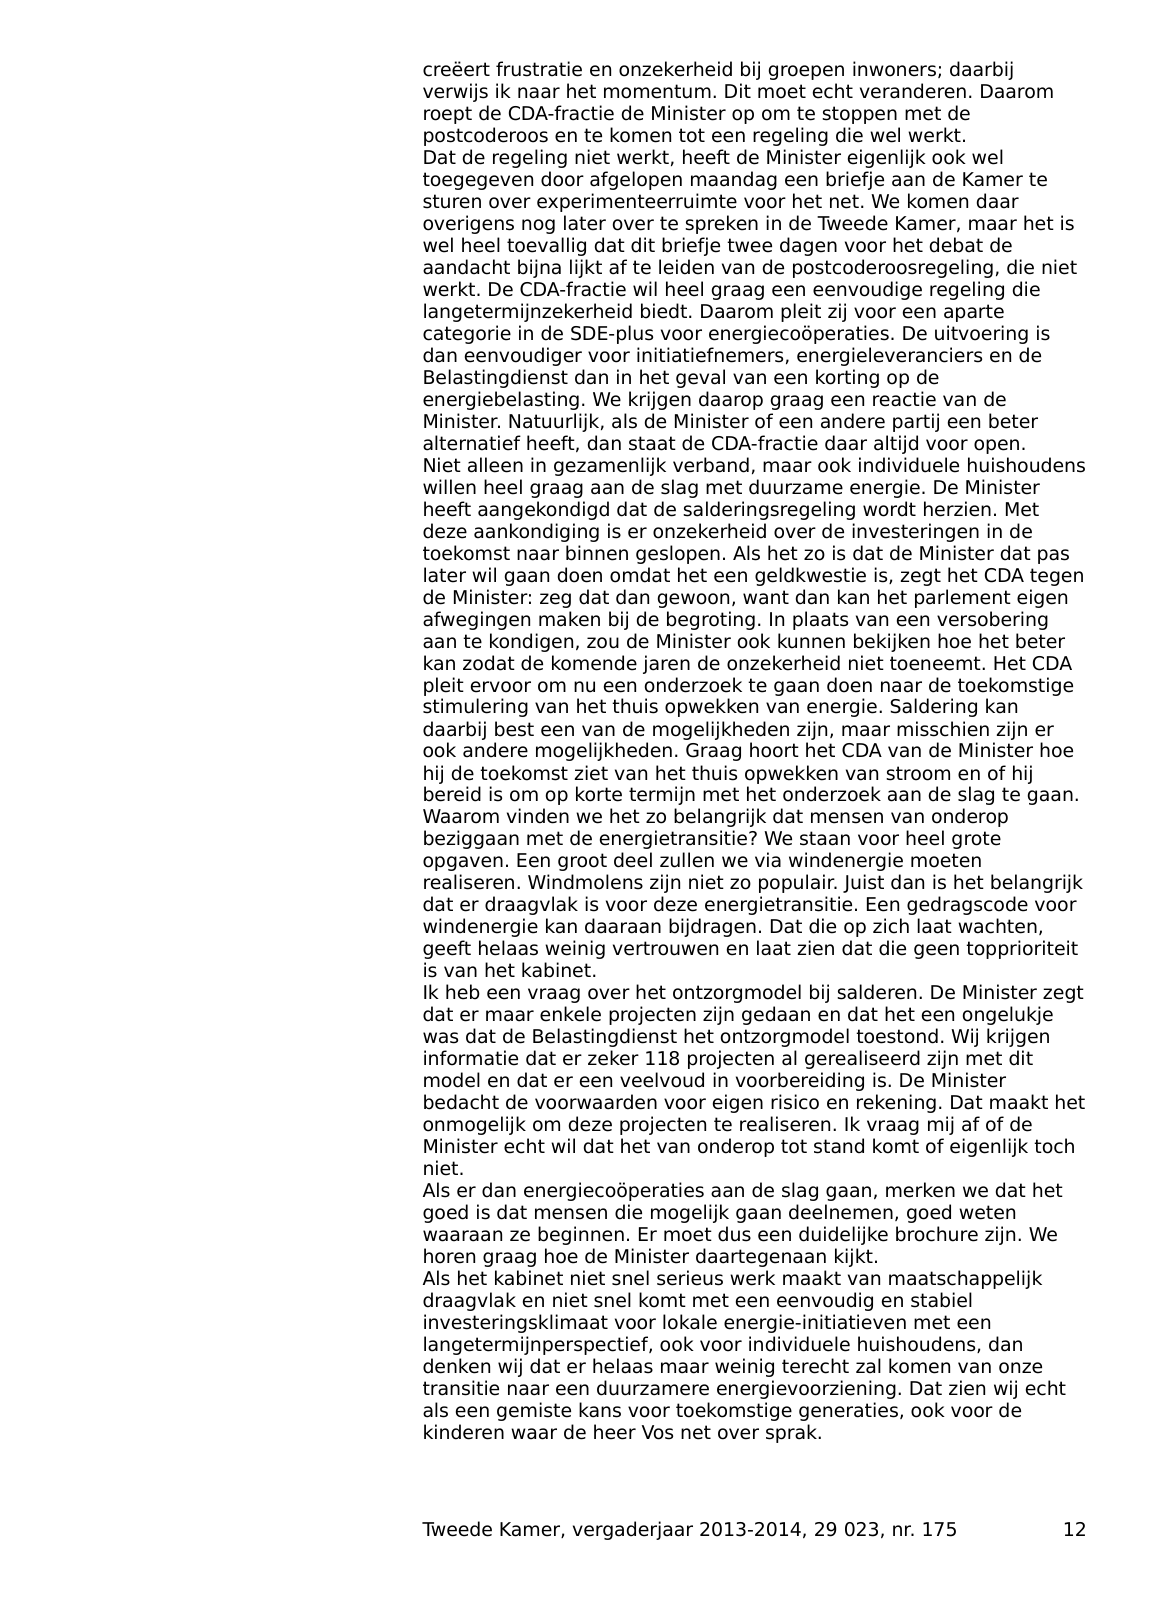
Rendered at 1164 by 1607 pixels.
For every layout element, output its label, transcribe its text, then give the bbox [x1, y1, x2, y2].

text Als er dan energiecoöperaties aan de slag gaan, merken we dat het goed is dat mensen die mogelijk gaan deelnemen, goed weten waaraan ze beginnen. Er moet dus een duidelijke brochure zijn. We horen graag hoe de Minister daartegenaan kijkt. [422, 1180, 1087, 1268]
text Ik heb een vraag over het ontzorgmodel bij salderen. De Minister zegt dat er maar enkele projecten zijn gedaan en dat het een ongelukje was dat de Belastingdienst het ontzorgmodel toestond. Wij krijgen informatie dat er zeker 118 projecten al gerealiseerd zijn met dit model en dat er een veelvoud in voorbereiding is. De Minister bedacht de voorwaarden voor eigen risico en rekening. Dat maakt het onmogelijk om deze projecten te realiseren. Ik vraag mij af of de Minister echt wil dat het van onderop tot stand komt of eigenlijk toch niet. [422, 982, 1087, 1180]
text Niet alleen in gezamenlijk verband, maar ook individuele huishoudens willen heel graag aan de slag met duurzame energie. De Minister heeft aangekondigd dat de salderingsregeling wordt herzien. Met deze aankondiging is er onzekerheid over de investeringen in de toekomst naar binnen geslopen. Als het zo is dat de Minister dat pas later wil gaan doen omdat het een geldkwestie is, zegt het CDA tegen de Minister: zeg dat dan gewoon, want dan kan het parlement eigen afwegingen maken bij de begroting. In plaats van een versobering aan te kondigen, zou de Minister ook kunnen bekijken hoe het beter kan zodat de komende jaren de onzekerheid niet toeneemt. Het CDA pleit ervoor om nu een onderzoek te gaan doen naar de toekomstige stimulering van het thuis opwekken van energie. Saldering kan daarbij best een van de mogelijkheden zijn, maar misschien zijn er ook andere mogelijkheden. Graag hoort het CDA van de Minister hoe hij de toekomst ziet van het thuis opwekken van stroom en of hij bereid is om op korte termijn met het onderzoek aan de slag te gaan. [422, 455, 1087, 806]
text Als het kabinet niet snel serieus werk maakt van maatschappelijk draagvlak en niet snel komt met een eenvoudig en stabiel investeringsklimaat voor lokale energie-initiatieven met een langetermijnperspectief, ook voor individuele huishoudens, dan denken wij dat er helaas maar weinig terecht zal komen van onze transitie naar een duurzamere energievoorziening. Dat zien wij echt als een gemiste kans voor toekomstige generaties, ook voor de kinderen waar de heer Vos net over sprak. [422, 1268, 1087, 1444]
text Dat de regeling niet werkt, heeft de Minister eigenlijk ook wel toegegeven door afgelopen maandag een briefje aan de Kamer te sturen over experimenteerruimte voor het net. We komen daar overigens nog later over te spreken in de Tweede Kamer, maar het is wel heel toevallig dat dit briefje twee dagen voor het debat de aandacht bijna lijkt af te leiden van de postcoderoosregeling, die niet werkt. De CDA-fractie wil heel graag een eenvoudige regeling die langetermijnzekerheid biedt. Daarom pleit zij voor een aparte categorie in de SDE-plus voor energiecoöperaties. De uitvoering is dan eenvoudiger voor initiatiefnemers, energieleveranciers en de Belastingdienst dan in het geval van een korting op de energiebelasting. We krijgen daarop graag een reactie van de Minister. Natuurlijk, als de Minister of een andere partij een beter alternatief heeft, dan staat de CDA-fractie daar altijd voor open. [422, 147, 1087, 455]
text Waarom vinden we het zo belangrijk dat mensen van onderop beziggaan met de energietransitie? We staan voor heel grote opgaven. Een groot deel zullen we via windenergie moeten realiseren. Windmolens zijn niet zo populair. Juist dan is het belangrijk dat er draagvlak is voor deze energietransitie. Een gedragscode voor windenergie kan daaraan bijdragen. Dat die op zich laat wachten, geeft helaas weinig vertrouwen en laat zien dat die geen topprioriteit is van het kabinet. [422, 806, 1087, 982]
text creëert frustratie en onzekerheid bij groepen inwoners; daarbij verwijs ik naar het momentum. Dit moet echt veranderen. Daarom roept de CDA-fractie de Minister op om te stoppen met de postcoderoos en te komen tot een regeling die wel werkt. [422, 59, 1087, 147]
